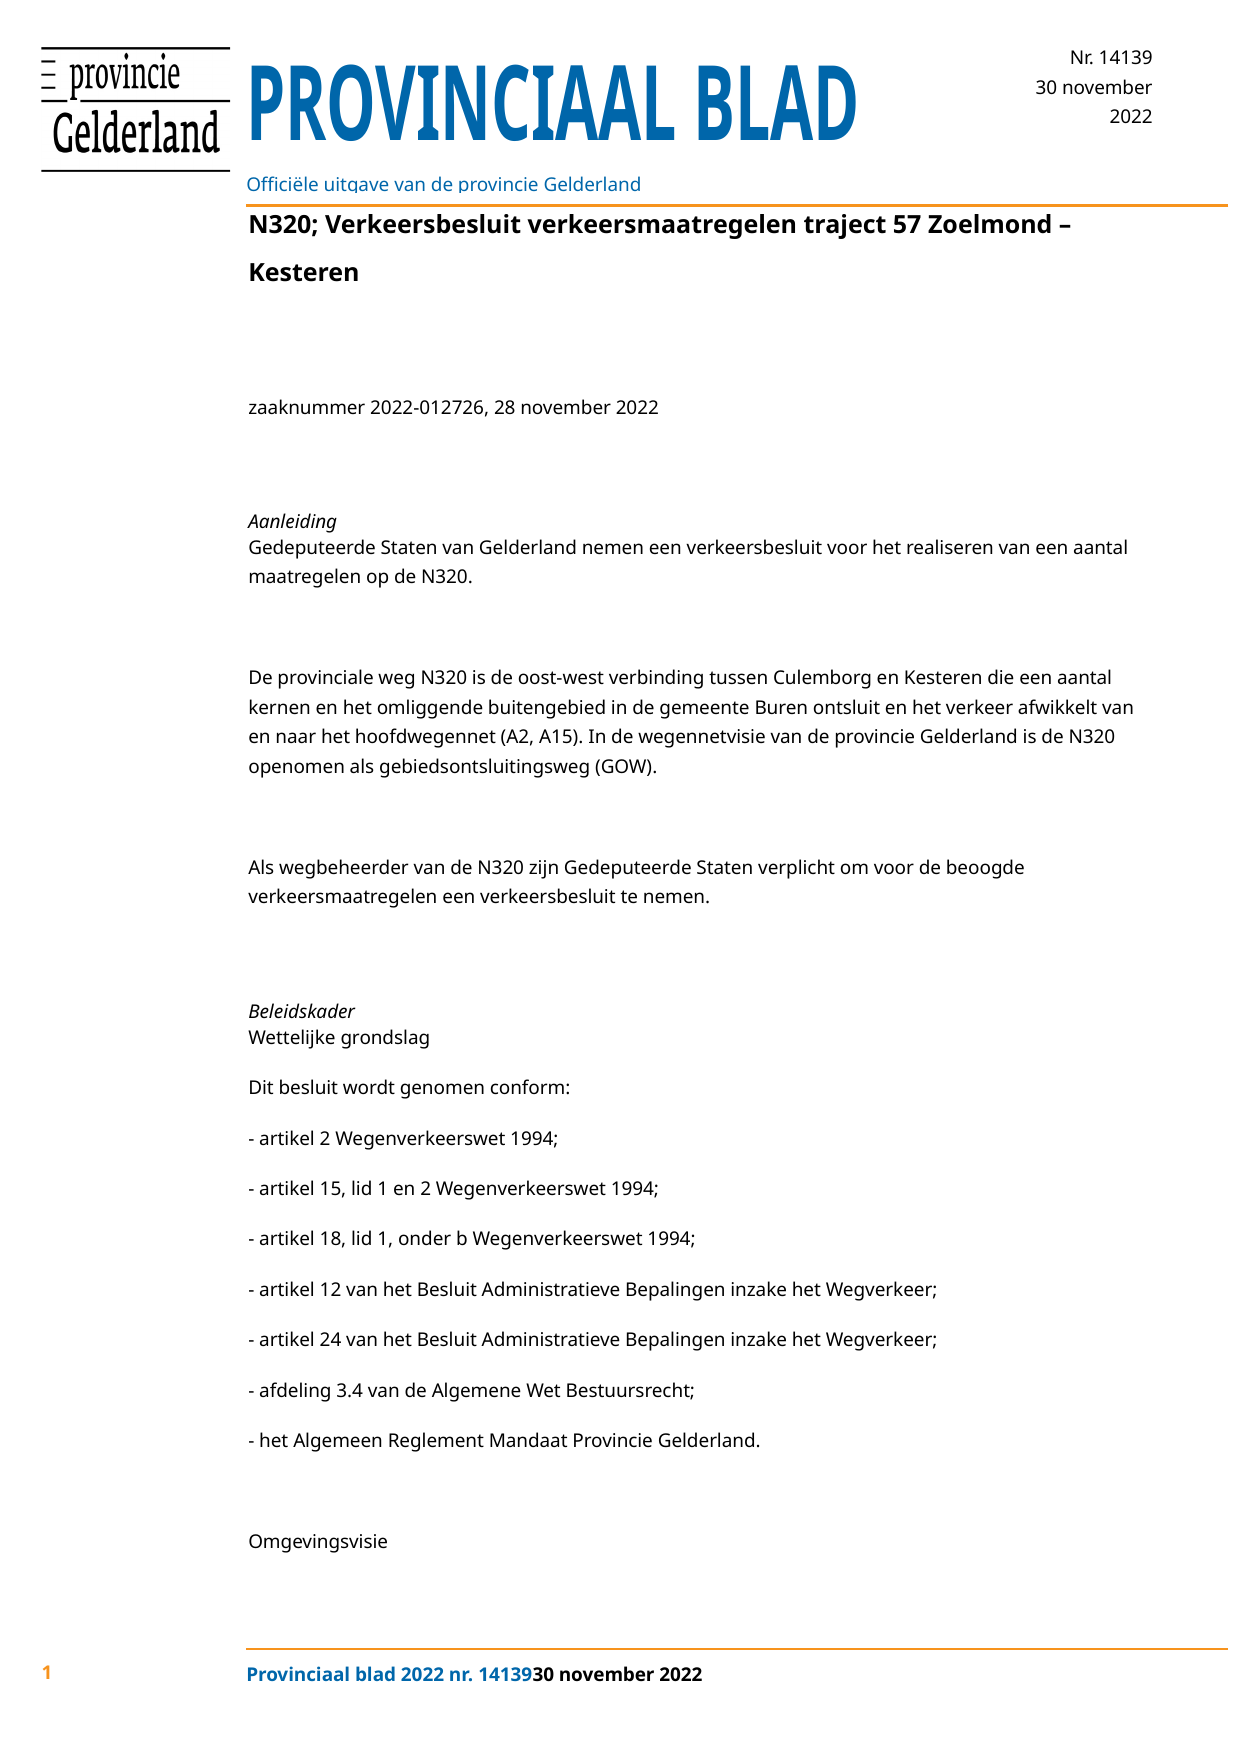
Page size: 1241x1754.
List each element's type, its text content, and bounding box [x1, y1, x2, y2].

text - artikel 18, lid 1, onder b Wegenverkeerswet 1994; [248, 1226, 1152, 1251]
text - het Algemeen Reglement Mandaat Provincie Gelderland. [248, 1427, 1152, 1453]
text N320; Verkeersbesluit verkeersmaatregelen traject 57 Zoelmond – Kesteren [248, 207, 1152, 288]
text - afdeling 3.4 van de Algemene Wet Bestuursrecht; [248, 1377, 1152, 1402]
text De provinciale weg N320 is de oost-west verbinding tussen Culemborg en Kesteren die een aantal kernen en het omliggende buitengebied in de gemeente Buren ontsluit en het verkeer afwikkelt van en naar het hoofdwegennet (A2, A15). In de wegennetvisie van de provincie Gelderland is de N320 openomen als gebiedsontsluitingsweg (GOW). [248, 664, 1152, 779]
picture [41, 47, 231, 172]
text - artikel 24 van het Besluit Administratieve Bepalingen inzake het Wegverkeer; [248, 1326, 1152, 1352]
text Beleidskader [248, 998, 1152, 1024]
text - artikel 15, lid 1 en 2 Wegenverkeerswet 1994; [248, 1175, 1152, 1201]
text Omgevingsvisie [248, 1528, 1152, 1554]
text - artikel 2 Wegenverkeerswet 1994; [248, 1125, 1152, 1150]
text Dit besluit wordt genomen conform: [248, 1074, 1152, 1100]
text zaaknummer 2022-012726, 28 november 2022 [248, 394, 1152, 420]
text Als wegbeheerder van de N320 zijn Gedeputeerde Staten verplicht om voor de beoogde verkeersmaatregelen een verkeersbesluit te nemen. [248, 854, 1152, 909]
text Wettelijke grondslag [248, 1024, 1152, 1049]
text - artikel 12 van het Besluit Administratieve Bepalingen inzake het Wegverkeer; [248, 1276, 1152, 1302]
text Gedeputeerde Staten van Gelderland nemen een verkeersbesluit voor het realiseren van een aantal maatregelen op de N320. [248, 534, 1152, 589]
text Aanleiding [248, 508, 1152, 534]
